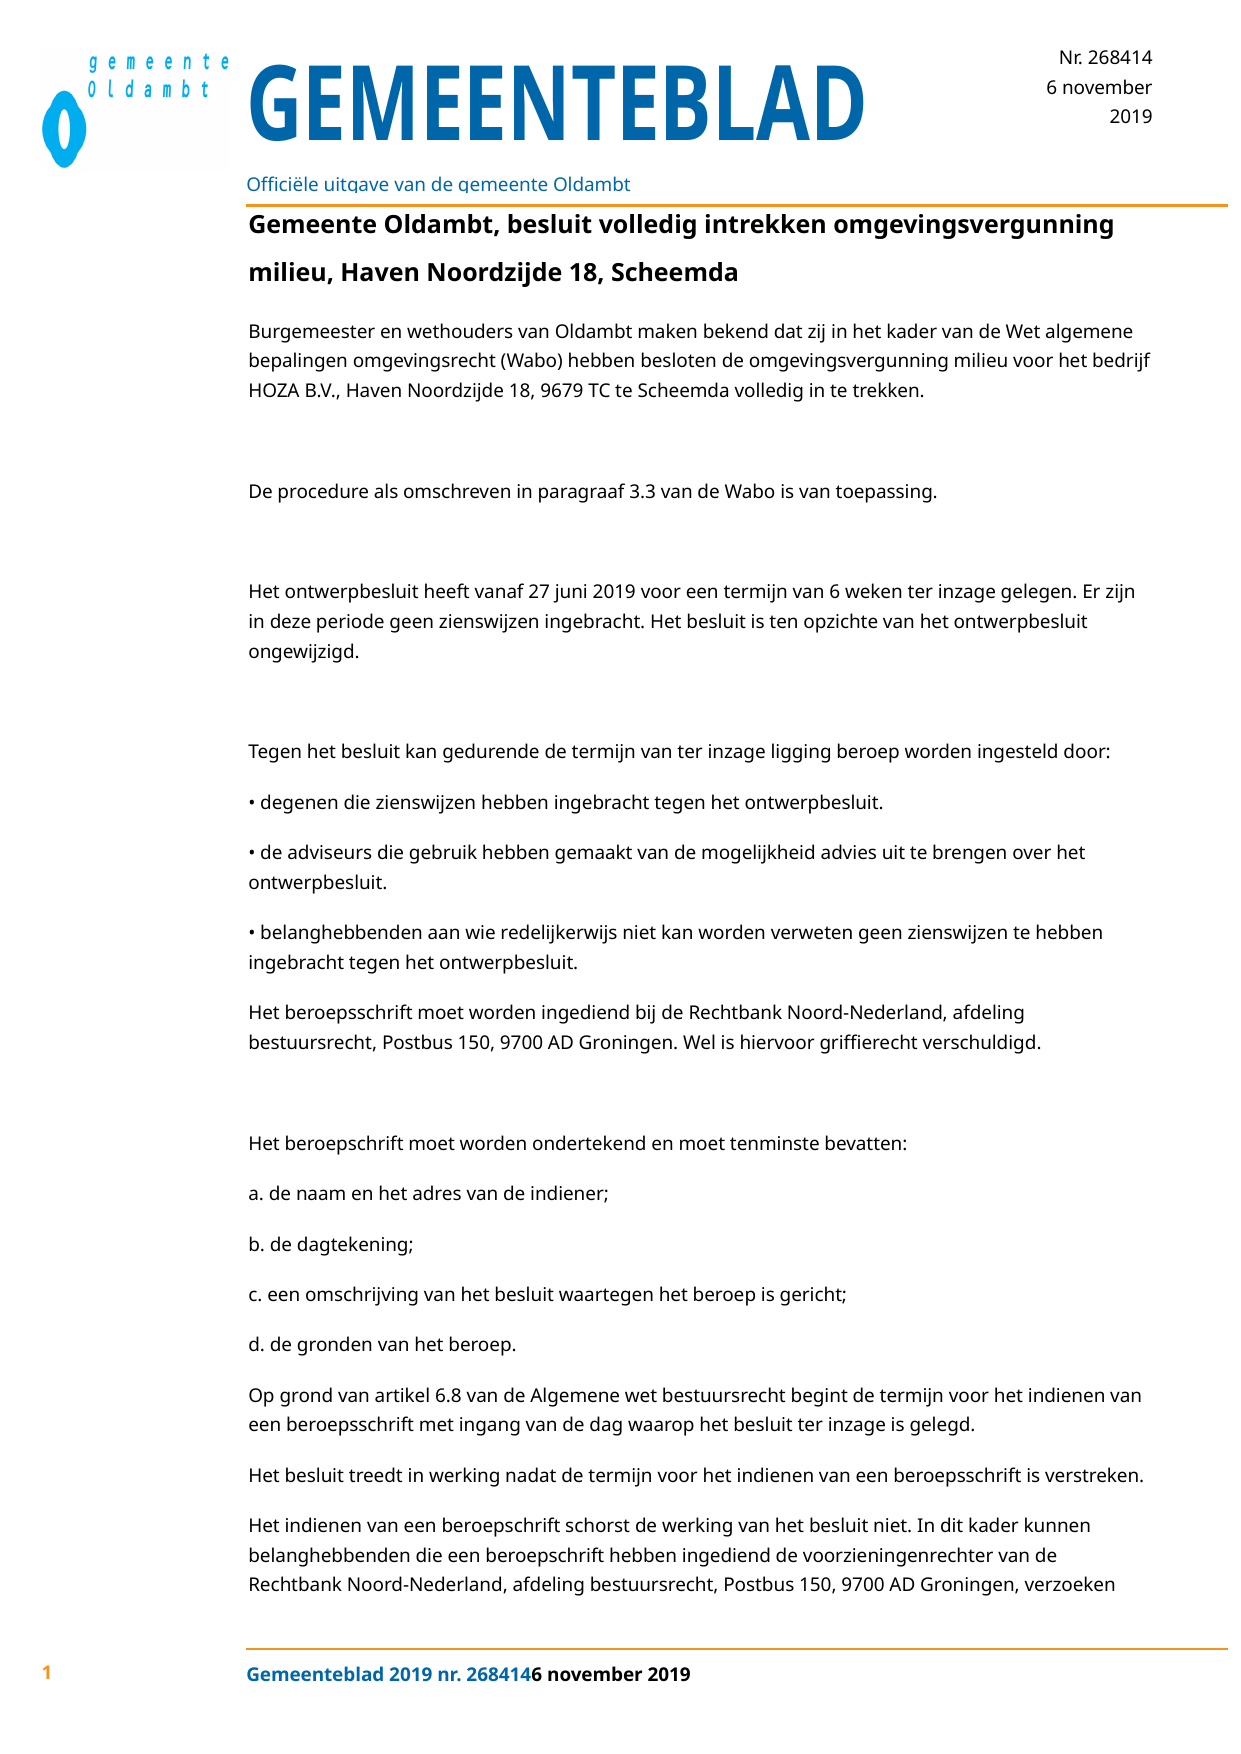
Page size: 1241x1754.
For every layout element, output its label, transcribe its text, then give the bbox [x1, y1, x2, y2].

picture [41, 47, 231, 172]
text Het beroepsschrift moet worden ingediend bij de Rechtbank Noord-Nederland, afdeling bestuursrecht, Postbus 150, 9700 AD Groningen. Wel is hiervoor griffierecht verschuldigd. [248, 999, 1152, 1055]
text Het indienen van een beroepschrift schorst de werking van het besluit niet. In dit kader kunnen belanghebbenden die een beroepschrift hebben ingediend de voorzieningenrechter van de Rechtbank Noord-Nederland, afdeling bestuursrecht, Postbus 150, 9700 AD Groningen, verzoeken [248, 1512, 1152, 1597]
text Burgemeester en wethouders van Oldambt maken bekend dat zij in het kader van de Wet algemene bepalingen omgevingsrecht (Wabo) hebben besloten de omgevingsvergunning milieu voor het bedrijf HOZA B.V., Haven Noordzijde 18, 9679 TC te Scheemda volledig in te trekken. [248, 318, 1152, 403]
text Tegen het besluit kan gedurende de termijn van ter inzage ligging beroep worden ingesteld door: [248, 739, 1152, 764]
text Op grond van artikel 6.8 van de Algemene wet bestuursrecht begint de termijn voor het indienen van een beroepsschrift met ingang van de dag waarop het besluit ter inzage is gelegd. [248, 1382, 1152, 1437]
text d. de gronden van het beroep. [248, 1332, 1152, 1357]
text a. de naam en het adres van de indiener; [248, 1180, 1152, 1206]
text • belanghebbenden aan wie redelijkerwijs niet kan worden verweten geen zienswijzen te hebben ingebracht tegen het ontwerpbesluit. [248, 919, 1152, 975]
text Het ontwerpbesluit heeft vanaf 27 juni 2019 voor een termijn van 6 weken ter inzage gelegen. Er zijn in deze periode geen zienswijzen ingebracht. Het besluit is ten opzichte van het ontwerpbesluit ongewijzigd. [248, 579, 1152, 664]
text • degenen die zienswijzen hebben ingebracht tegen het ontwerpbesluit. [248, 789, 1152, 815]
text De procedure als omschreven in paragraaf 3.3 van de Wabo is van toepassing. [248, 478, 1152, 504]
text • de adviseurs die gebruik hebben gemaakt van de mogelijkheid advies uit te brengen over het ontwerpbesluit. [248, 839, 1152, 895]
text Het besluit treedt in werking nadat de termijn voor het indienen van een beroepsschrift is verstreken. [248, 1462, 1152, 1488]
text Gemeente Oldambt, besluit volledig intrekken omgevingsvergunning milieu, Haven Noordzijde 18, Scheemda [248, 207, 1152, 288]
text b. de dagtekening; [248, 1231, 1152, 1257]
text c. een omschrijving van het besluit waartegen het beroep is gericht; [248, 1281, 1152, 1307]
text Het beroepschrift moet worden ondertekend en moet tenminste bevatten: [248, 1130, 1152, 1156]
